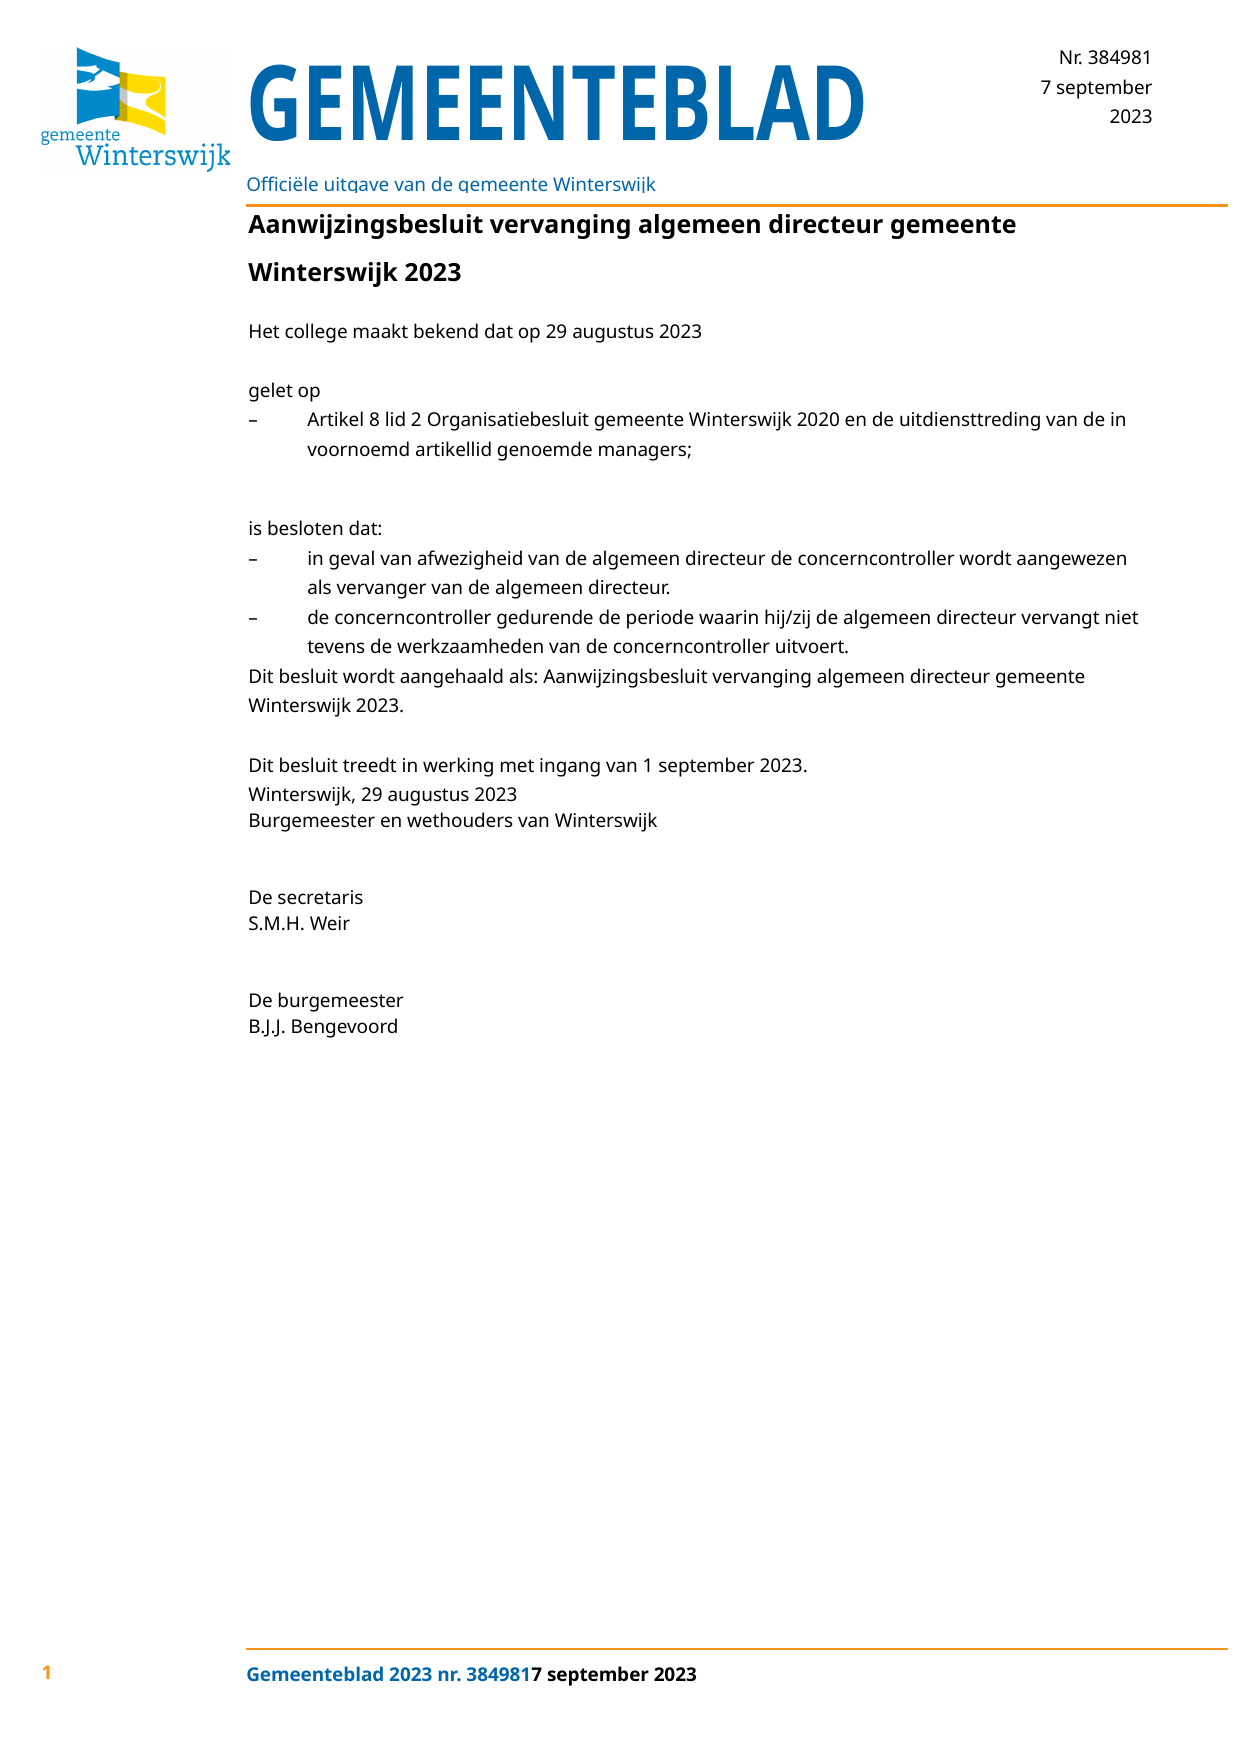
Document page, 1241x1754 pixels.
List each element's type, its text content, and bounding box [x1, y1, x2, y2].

text Dit besluit treedt in werking met ingang van 1 september 2023. [248, 752, 1152, 777]
list de concerncontroller gedurende de periode waarin hij/zij de algemeen directeur vervangt niet tevens de werkzaamheden van de concerncontroller uitvoert. [248, 604, 1152, 659]
text Het college maakt bekend dat op 29 augustus 2023 [248, 318, 1152, 344]
text Burgemeester en wethouders van Winterswijk [248, 807, 1152, 833]
text is besloten dat: [248, 515, 1152, 541]
text De burgemeester [248, 987, 1152, 1013]
text gelet op [248, 377, 1152, 403]
list in geval van afwezigheid van de algemeen directeur de concerncontroller wordt aangewezen als vervanger van de algemeen directeur. [248, 545, 1152, 600]
text Winterswijk, 29 augustus 2023 [248, 781, 1152, 807]
text Aanwijzingsbesluit vervanging algemeen directeur gemeente Winterswijk 2023 [248, 207, 1152, 288]
text B.J.J. Bengevoord [248, 1013, 1152, 1039]
list Artikel 8 lid 2 Organisatiebesluit gemeente Winterswijk 2020 en de uitdiensttreding van de in voornoemd artikellid genoemde managers; [248, 407, 1152, 462]
text S.M.H. Weir [248, 910, 1152, 936]
text De secretaris [248, 884, 1152, 910]
picture [41, 47, 231, 172]
picture [225, 153, 231, 162]
text Dit besluit wordt aangehaald als: Aanwijzingsbesluit vervanging algemeen directeur gemeente Winterswijk 2023. [248, 663, 1152, 718]
